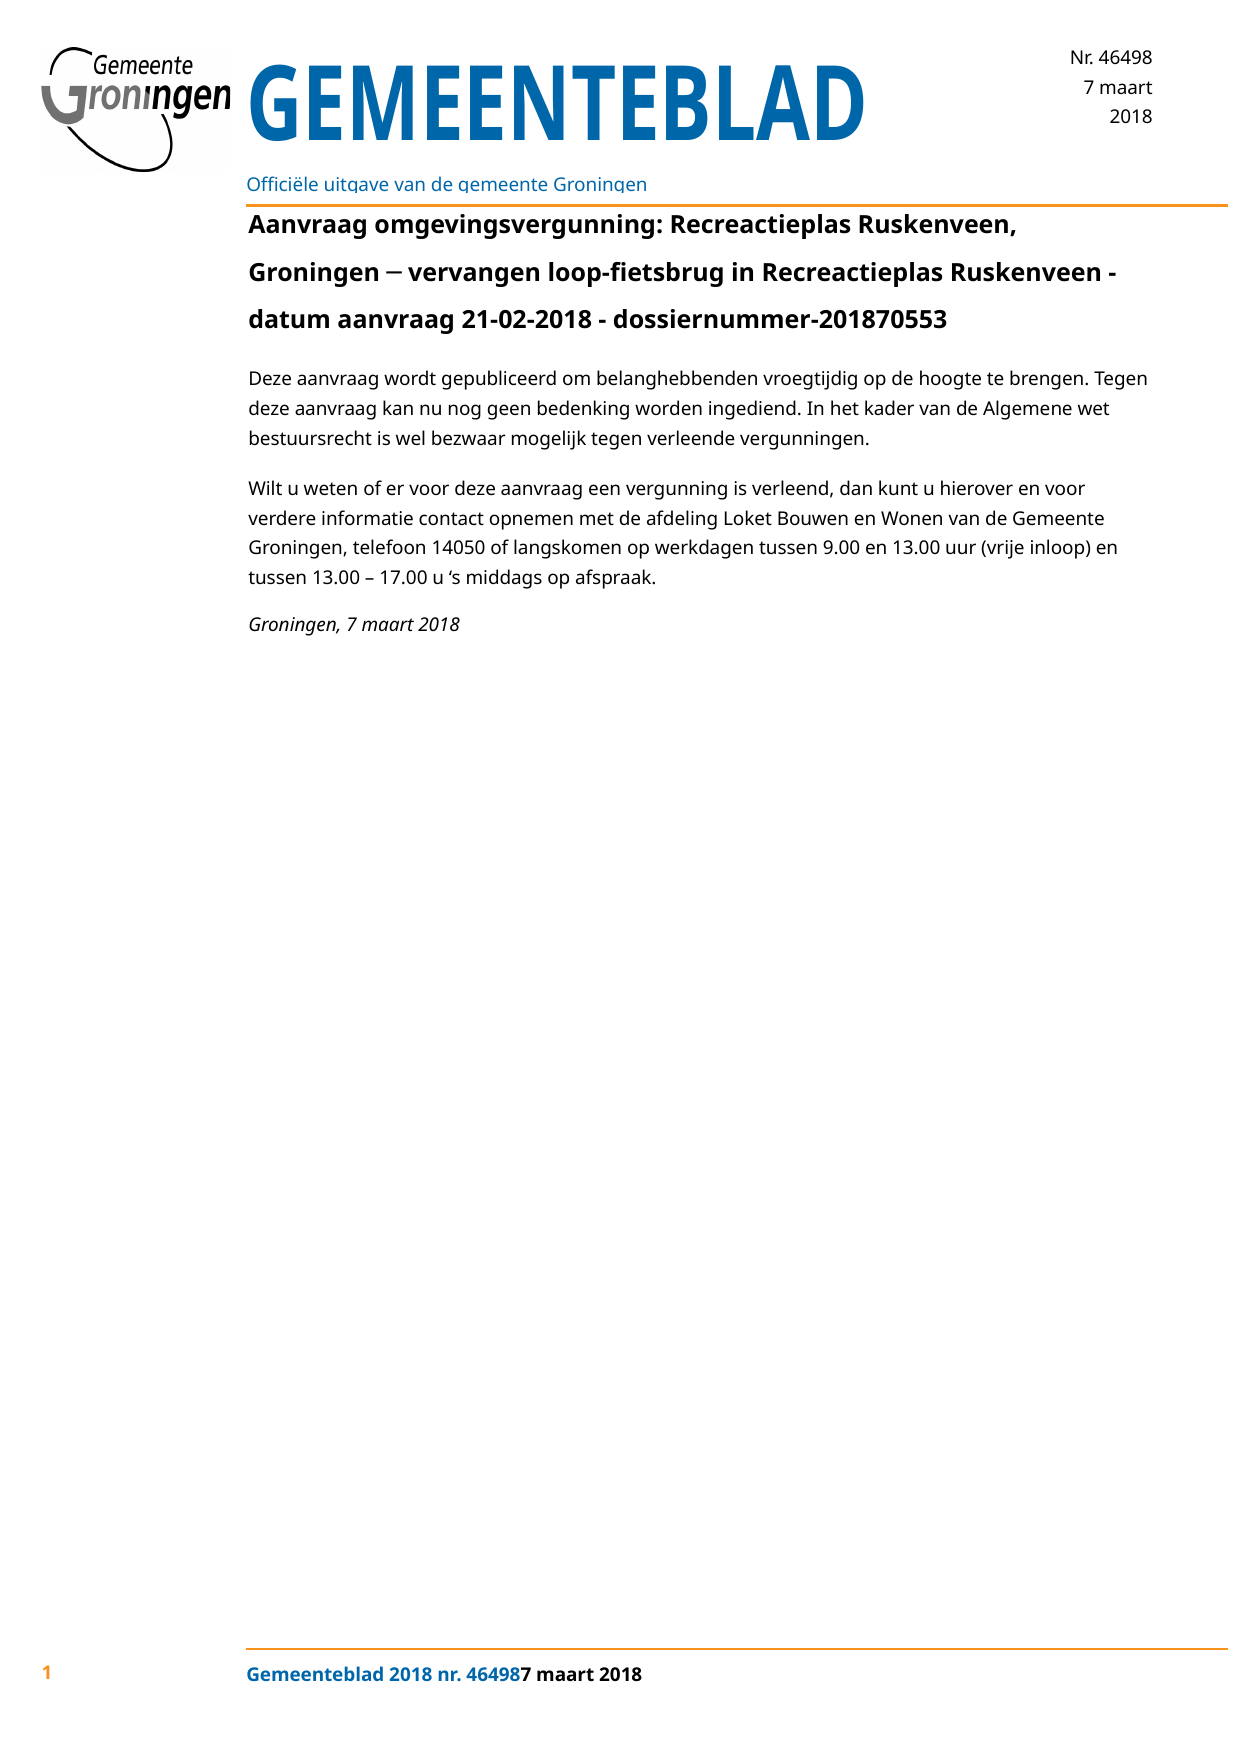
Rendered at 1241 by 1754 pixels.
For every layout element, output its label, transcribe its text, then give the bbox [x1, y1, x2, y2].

text Wilt u weten of er voor deze aanvraag een vergunning is verleend, dan kunt u hierover en voor verdere informatie contact opnemen met de afdeling Loket Bouwen en Wonen van de Gemeente Groningen, telefoon 14050 of langskomen op werkdagen tussen 9.00 en 13.00 uur (vrije inloop) en tussen 13.00 – 17.00 u ‘s middags op afspraak. [248, 475, 1152, 589]
text Groningen, 7 maart 2018 [248, 612, 1152, 637]
text Aanvraag omgevingsvergunning: Recreactieplas Ruskenveen, Groningen ─ vervangen loop-fietsbrug in Recreactieplas Ruskenveen - datum aanvraag 21-02-2018 - dossiernummer-201870553 [248, 207, 1152, 336]
picture [41, 47, 231, 172]
text Deze aanvraag wordt gepubliceerd om belanghebbenden vroegtijdig op de hoogte te brengen. Tegen deze aanvraag kan nu nog geen bedenking worden ingediend. In het kader van de Algemene wet bestuursrecht is wel bezwaar mogelijk tegen verleende vergunningen. [248, 366, 1152, 450]
